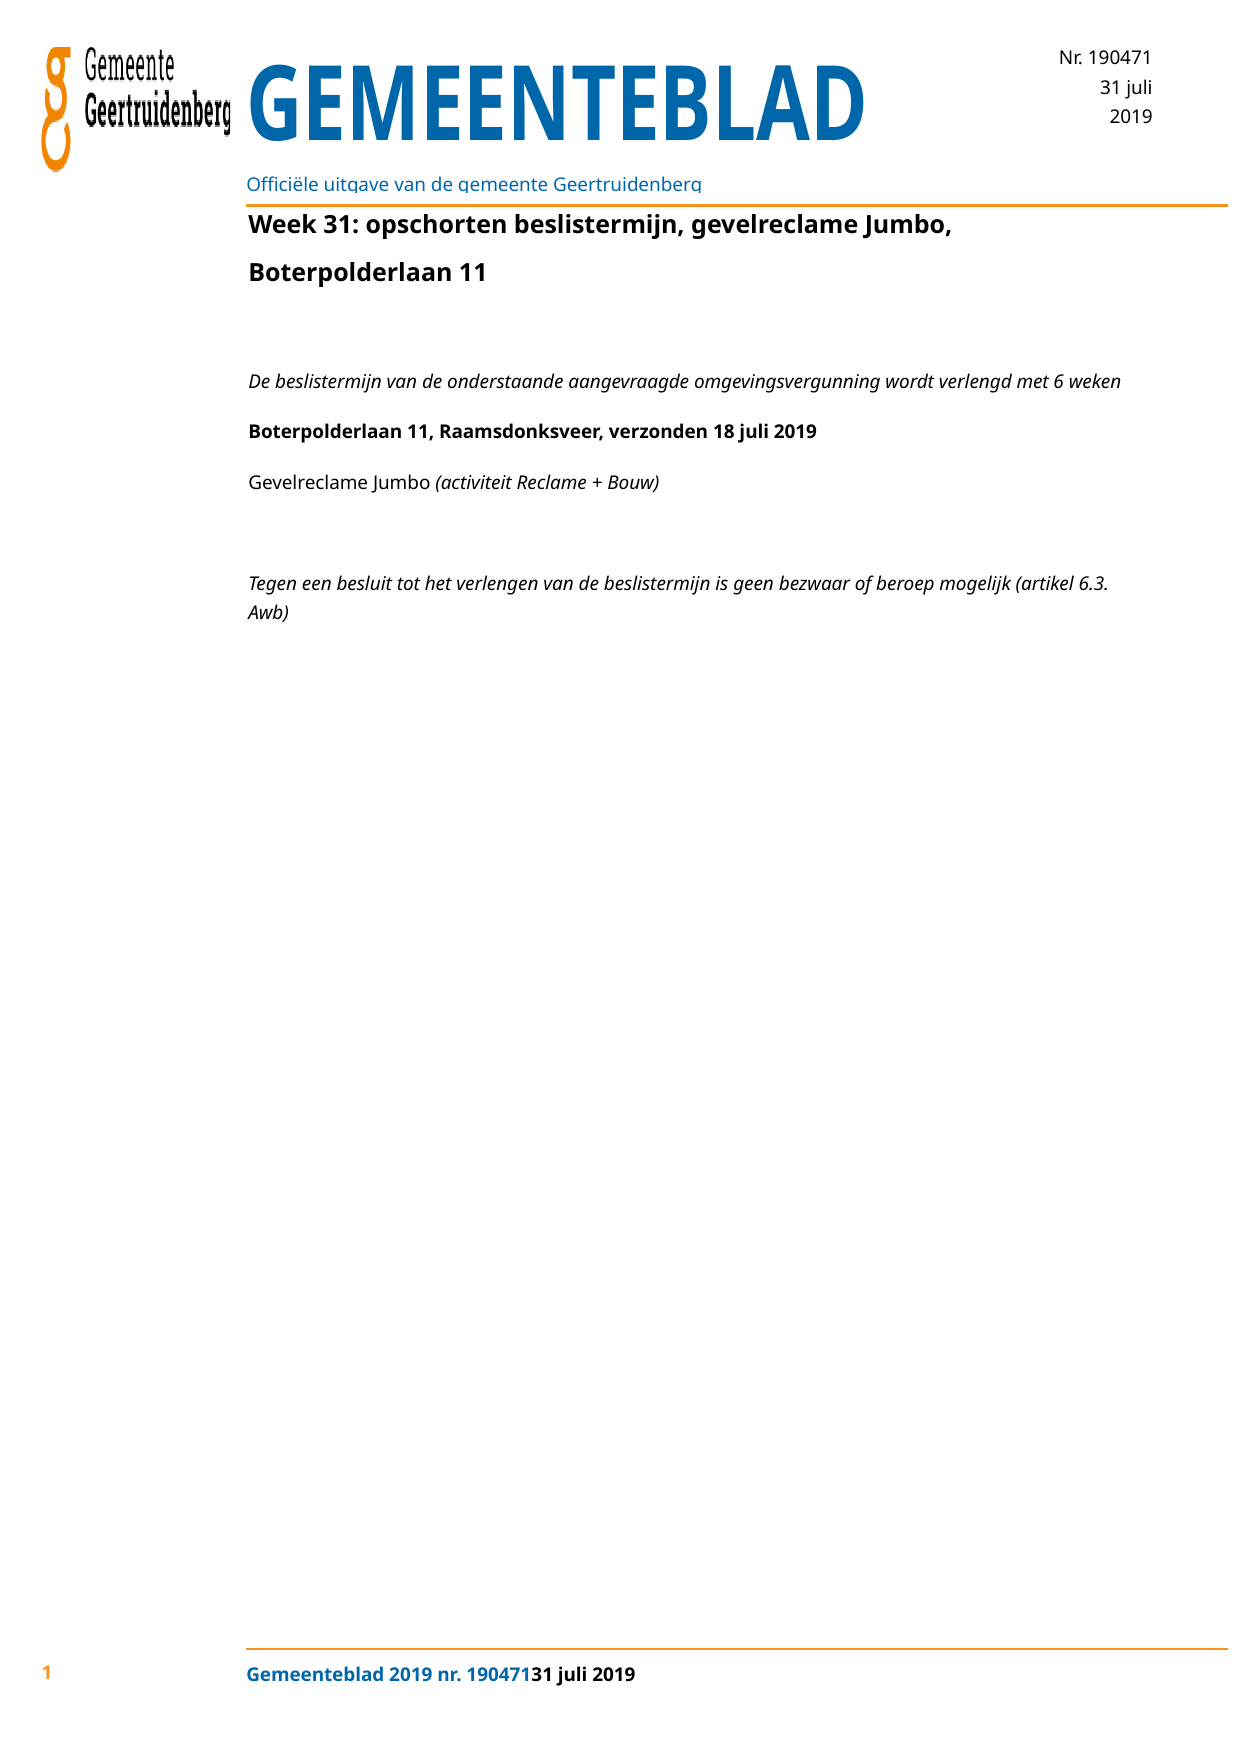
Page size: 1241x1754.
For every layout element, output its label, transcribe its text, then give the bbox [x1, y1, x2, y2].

text Gevelreclame Jumbo (activiteit Reclame + Bouw) [248, 469, 1152, 495]
text Tegen een besluit tot het verlengen van de beslistermijn is geen bezwaar of beroep mogelijk (artikel 6.3. Awb) [248, 570, 1152, 625]
text Boterpolderlaan 11, Raamsdonksveer, verzonden 18 juli 2019 [248, 419, 1152, 444]
text De beslistermijn van de onderstaande aangevraagde omgevingsvergunning wordt verlengd met 6 weken [248, 368, 1152, 394]
picture [41, 47, 231, 172]
text Week 31: opschorten beslistermijn, gevelreclame Jumbo, Boterpolderlaan 11 [248, 207, 1152, 288]
